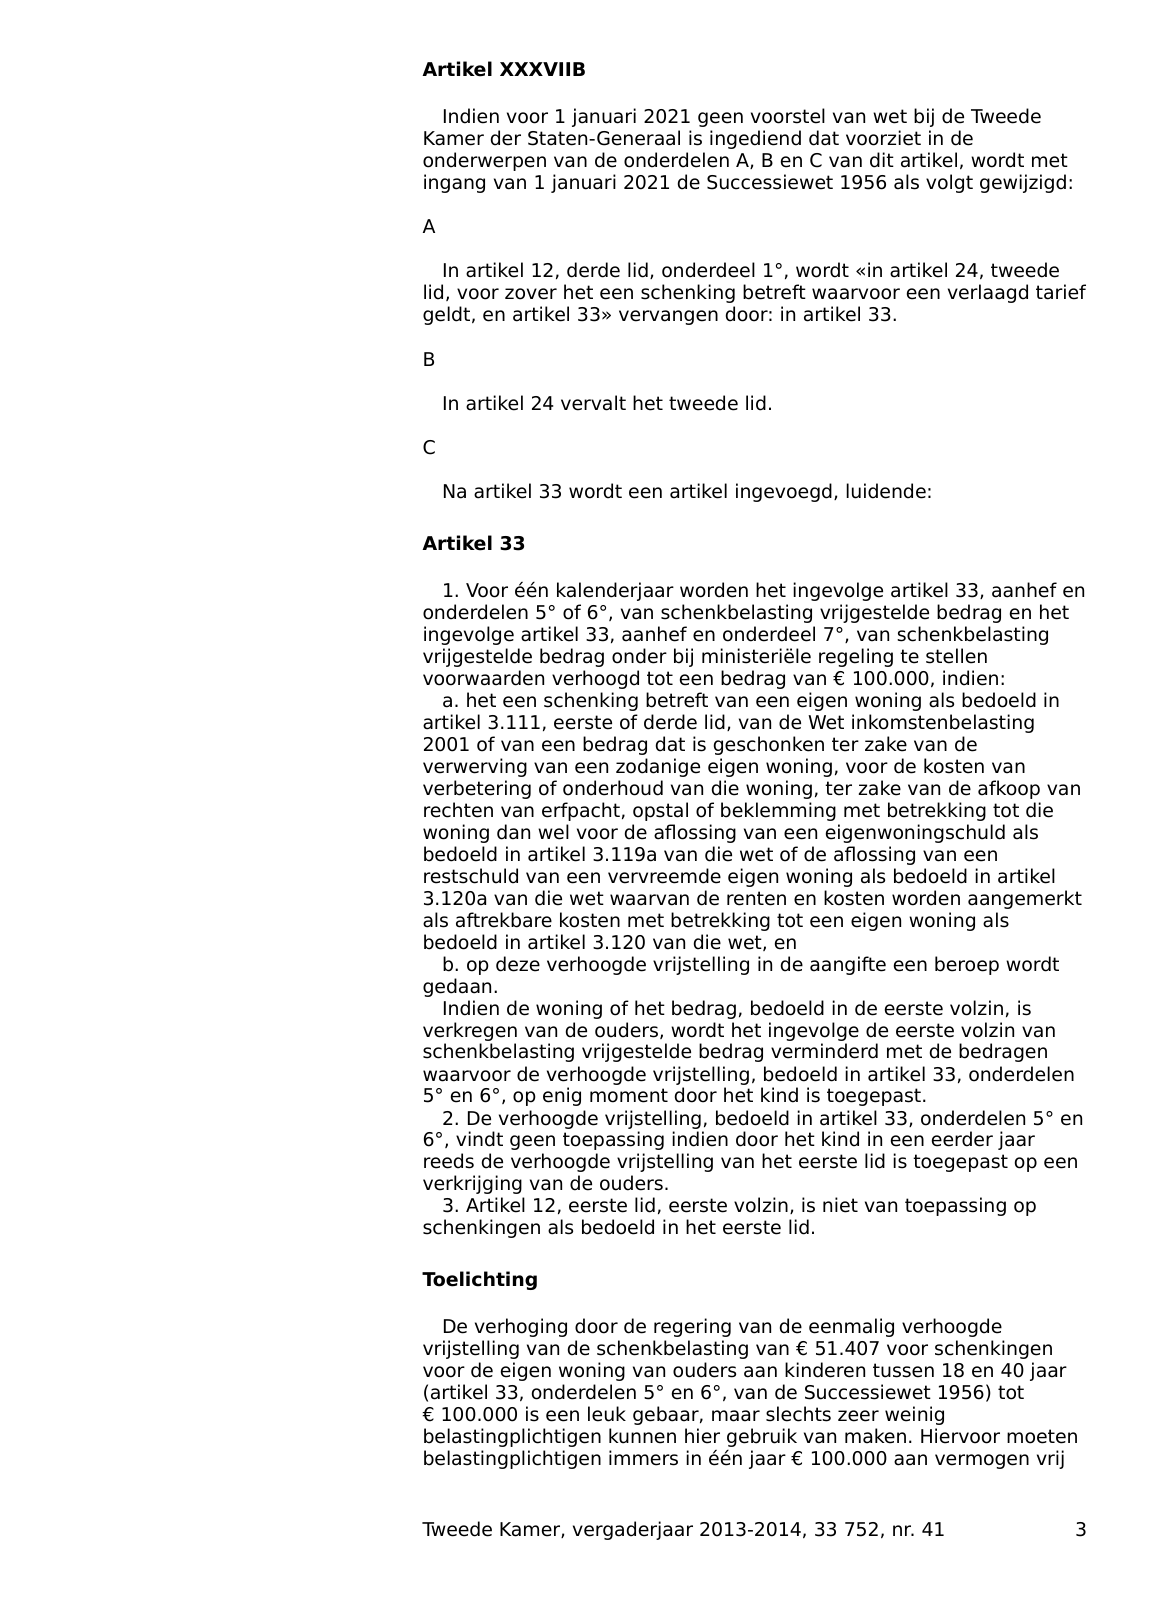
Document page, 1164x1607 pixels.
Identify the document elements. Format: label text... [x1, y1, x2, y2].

text In artikel 24 vervalt het tweede lid. [422, 393, 1087, 414]
text 2. De verhoogde vrijstelling, bedoeld in artikel 33, onderdelen 5° en 6°, vindt geen toepassing indien door het kind in een eerder jaar reeds de verhoogde vrijstelling van het eerste lid is toegepast op een verkrijging van de ouders. [422, 1107, 1087, 1195]
text C [422, 437, 1087, 459]
text B [422, 348, 1087, 370]
subtitle Toelichting [422, 1269, 1087, 1291]
subtitle Artikel 33 [422, 533, 1087, 555]
text a. het een schenking betreft van een eigen woning als bedoeld in artikel 3.111, eerste of derde lid, van de Wet inkomstenbelasting 2001 of van een bedrag dat is geschonken ter zake van de verwerving van een zodanige eigen woning, voor de kosten van verbetering of onderhoud van die woning, ter zake van de afkoop van rechten van erfpacht, opstal of beklemming met betrekking tot die woning dan wel voor de aflossing van een eigenwoningschuld als bedoeld in artikel 3.119a van die wet of de aflossing van een restschuld van een vervreemde eigen woning als bedoeld in artikel 3.120a van die wet waarvan de renten en kosten worden aangemerkt als aftrekbare kosten met betrekking tot een eigen woning als bedoeld in artikel 3.120 van die wet, en [422, 690, 1087, 953]
text 3. Artikel 12, eerste lid, eerste volzin, is niet van toepassing op schenkingen als bedoeld in het eerste lid. [422, 1195, 1087, 1239]
text A [422, 216, 1087, 238]
text Indien voor 1 januari 2021 geen voorstel van wet bij de Tweede Kamer der Staten-Generaal is ingediend dat voorziet in de onderwerpen van de onderdelen A, B en C van dit artikel, wordt met ingang van 1 januari 2021 de Successiewet 1956 als volgt gewijzigd: [422, 106, 1087, 194]
text In artikel 12, derde lid, onderdeel 1°, wordt «in artikel 24, tweede lid, voor zover het een schenking betreft waarvoor een verlaagd tarief geldt, en artikel 33» vervangen door: in artikel 33. [422, 260, 1087, 326]
text b. op deze verhoogde vrijstelling in de aangifte een beroep wordt gedaan. [422, 953, 1087, 997]
text De verhoging door de regering van de eenmalig verhoogde vrijstelling van de schenkbelasting van € 51.407 voor schenkingen voor de eigen woning van ouders aan kinderen tussen 18 en 40 jaar (artikel 33, onderdelen 5° en 6°, van de Successiewet 1956) tot € 100.000 is een leuk gebaar, maar slechts zeer weinig belastingplichtigen kunnen hier gebruik van maken. Hiervoor moeten belastingplichtigen immers in één jaar € 100.000 aan vermogen vrij [422, 1316, 1087, 1470]
text 1. Voor één kalenderjaar worden het ingevolge artikel 33, aanhef en onderdelen 5° of 6°, van schenkbelasting vrijgestelde bedrag en het ingevolge artikel 33, aanhef en onderdeel 7°, van schenkbelasting vrijgestelde bedrag onder bij ministeriële regeling te stellen voorwaarden verhoogd tot een bedrag van € 100.000, indien: [422, 580, 1087, 690]
subtitle Artikel XXXVIIB [422, 59, 1087, 81]
text Indien de woning of het bedrag, bedoeld in de eerste volzin, is verkregen van de ouders, wordt het ingevolge de eerste volzin van schenkbelasting vrijgestelde bedrag verminderd met de bedragen waarvoor de verhoogde vrijstelling, bedoeld in artikel 33, onderdelen 5° en 6°, op enig moment door het kind is toegepast. [422, 997, 1087, 1107]
text Na artikel 33 wordt een artikel ingevoegd, luidende: [422, 481, 1087, 503]
